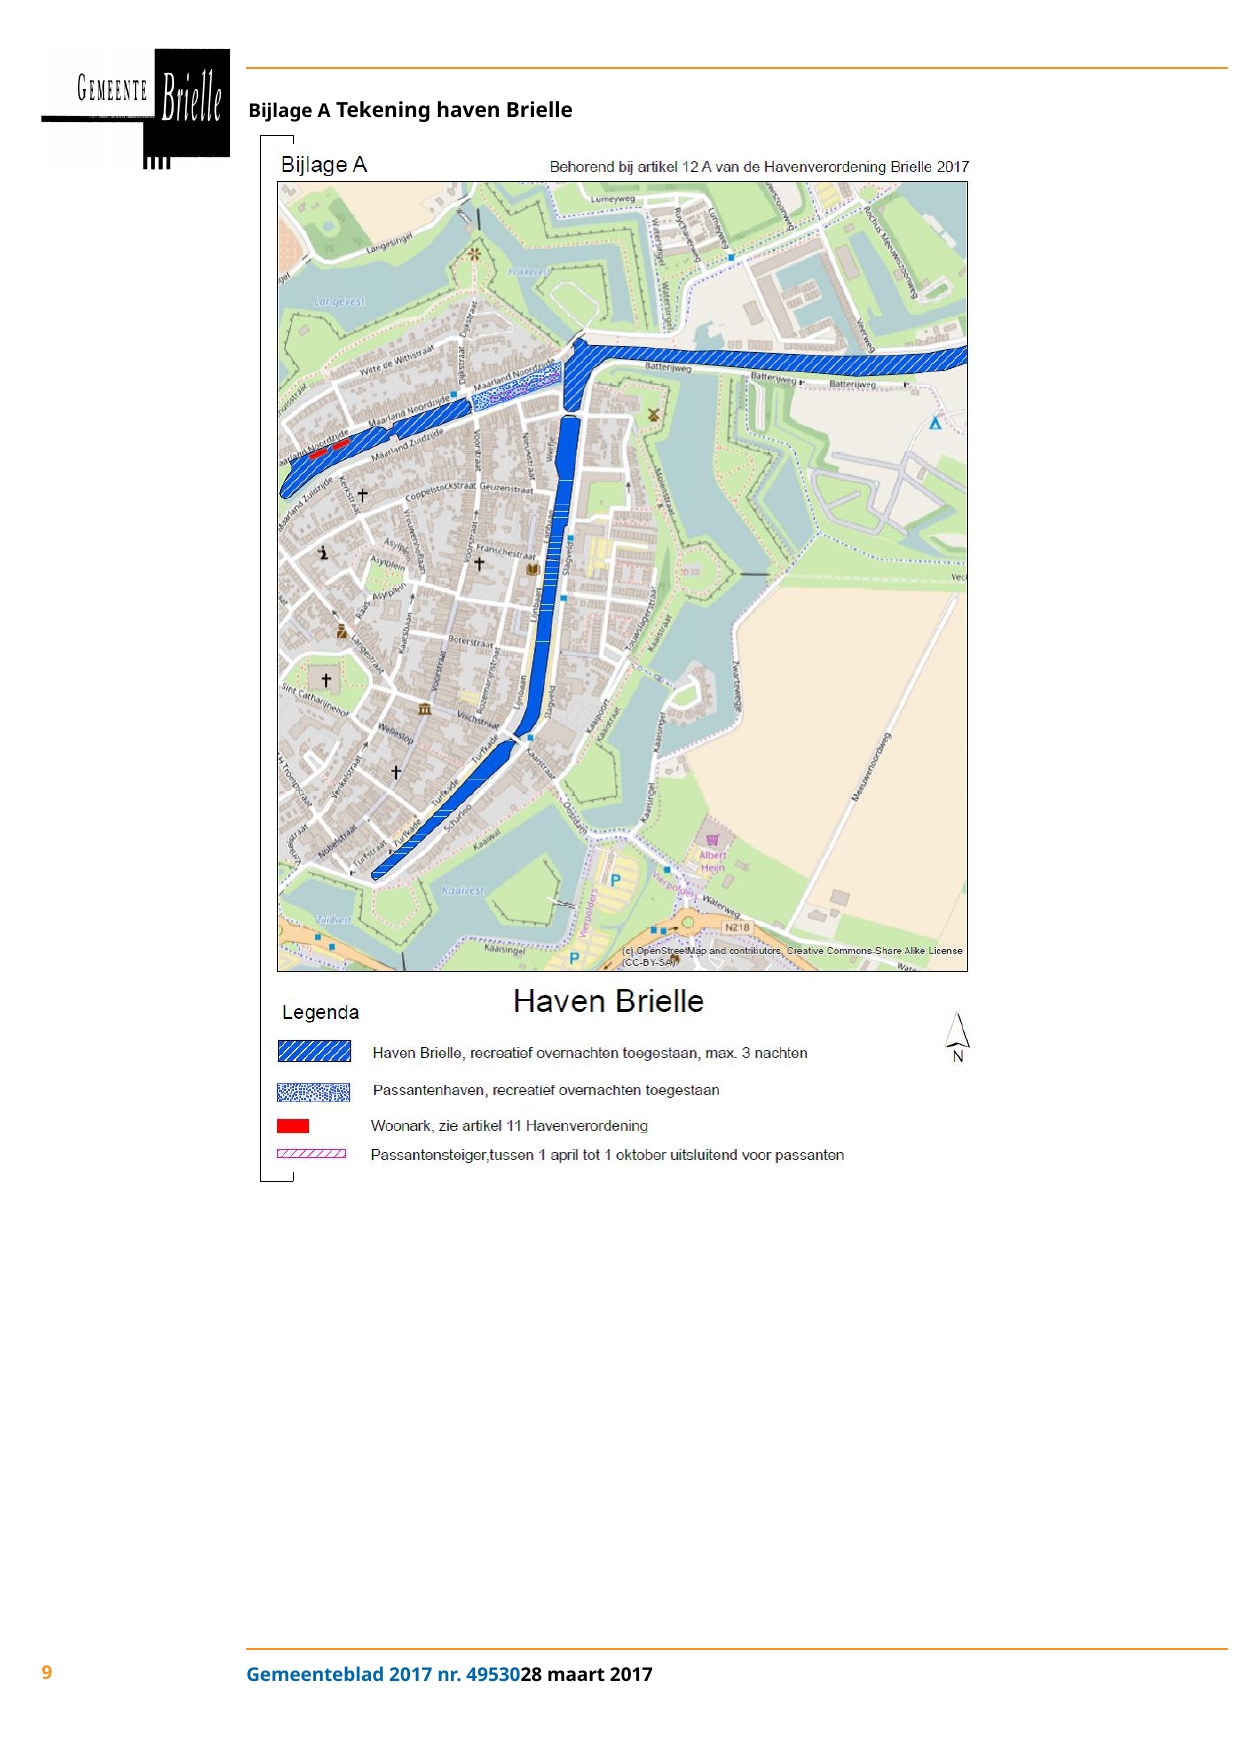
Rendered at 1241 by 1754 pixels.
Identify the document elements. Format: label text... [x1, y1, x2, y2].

picture [268, 144, 978, 1172]
picture [41, 47, 231, 172]
text Bijlage A Tekening haven Brielle [248, 95, 1152, 123]
